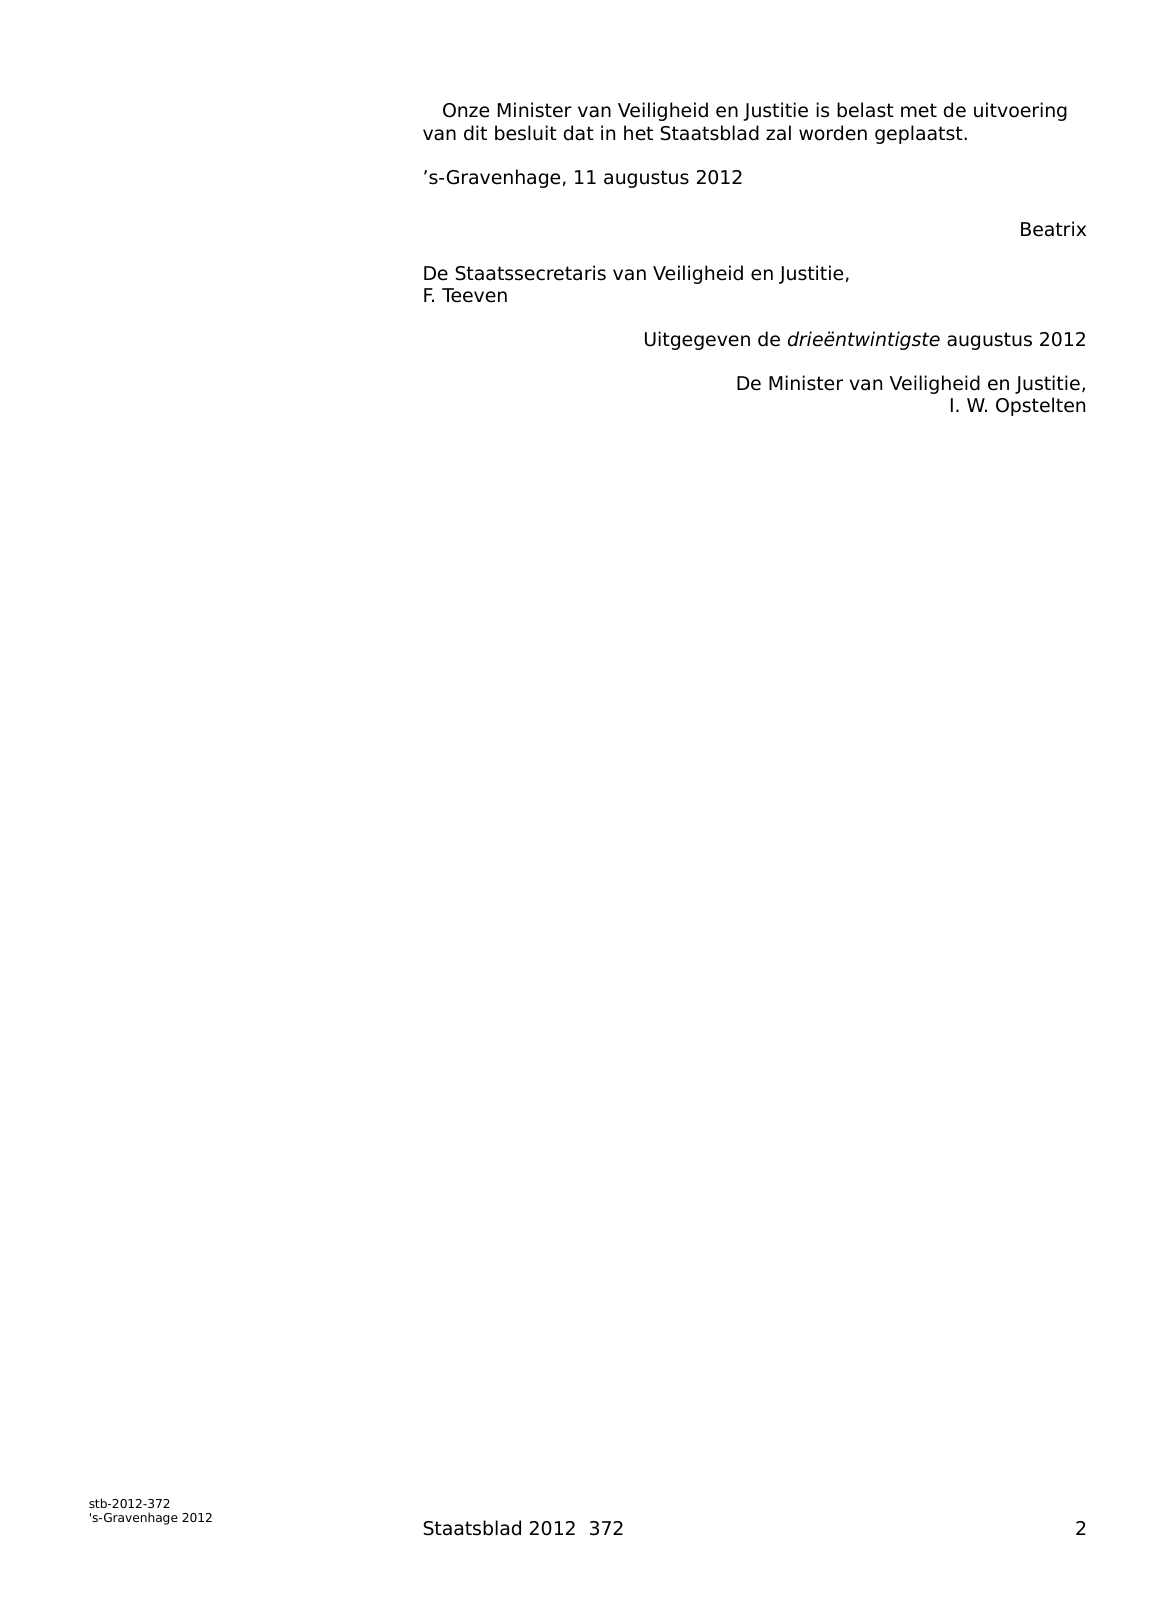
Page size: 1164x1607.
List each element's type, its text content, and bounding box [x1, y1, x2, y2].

text Uitgegeven de drieëntwintigste augustus 2012 [422, 329, 1087, 351]
text De Minister van Veiligheid en Justitie, I. W. Opstelten [422, 373, 1087, 417]
text Onze Minister van Veiligheid en Justitie is belast met de uitvoering van dit besluit dat in het Staatsblad zal worden geplaatst. [422, 100, 1087, 144]
text stb-2012-372 [88, 1497, 323, 1511]
text De Staatssecretaris van Veiligheid en Justitie, F. Teeven [422, 263, 1087, 307]
text ’s-Gravenhage, 11 augustus 2012 [422, 167, 1087, 188]
text 's-Gravenhage 2012 [88, 1511, 323, 1525]
text Beatrix [422, 218, 1087, 241]
